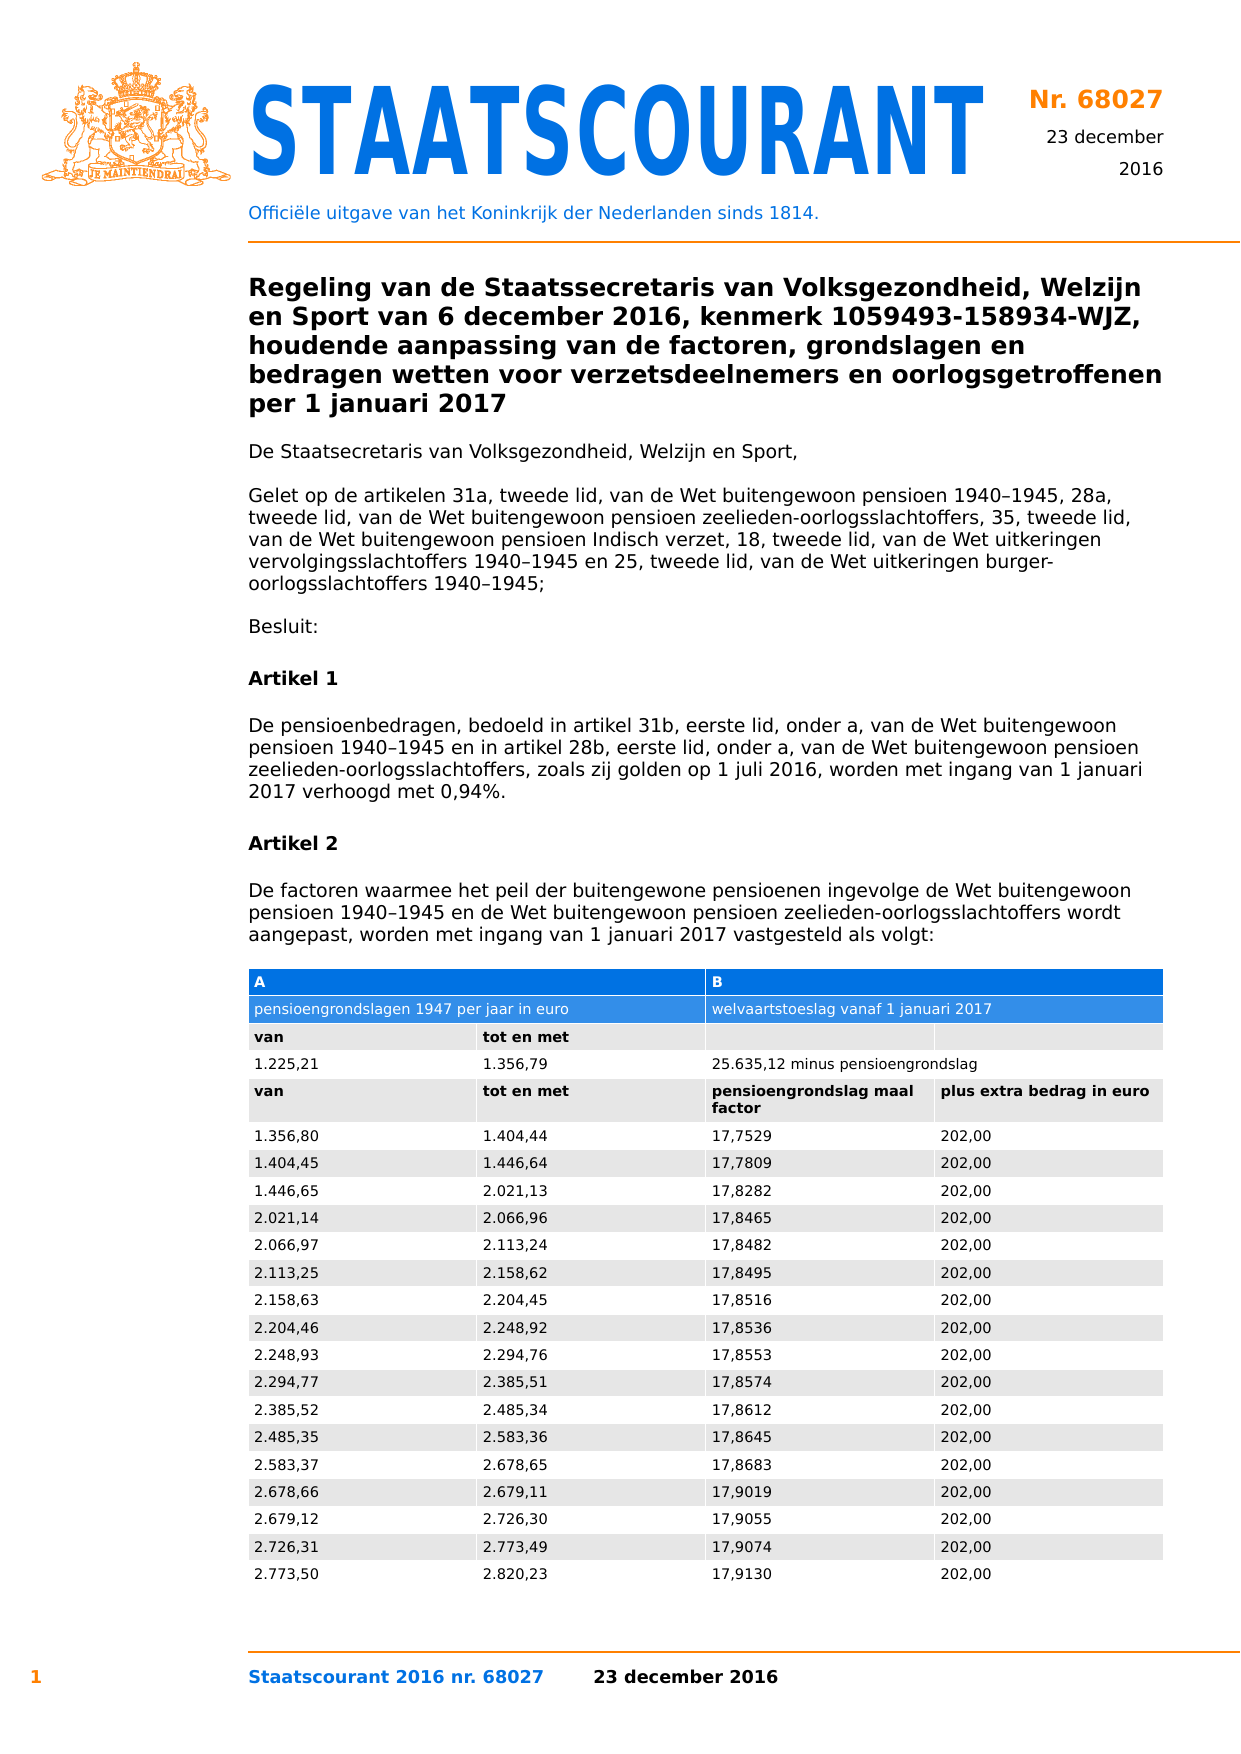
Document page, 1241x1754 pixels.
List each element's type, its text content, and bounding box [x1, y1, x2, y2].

table_cell 2.679,12 [249, 1507, 476, 1533]
table_cell 2.485,34 [477, 1397, 705, 1423]
table_cell 2.820,23 [477, 1561, 705, 1588]
table_cell Officiële uitgave van het Koninkrijk der Nederlanden sinds 1814. [248, 203, 1240, 241]
text De factoren waarmee het peil der buitengewone pensioenen ingevolge de Wet buitengewoon pensioen 1940–1945 en de Wet buitengewoon pensioen zeelieden-oorlogsslachtoffers wordt aangepast, worden met ingang van 1 januari 2017 vastgesteld als volgt: [248, 880, 1163, 946]
table_cell plus extra bedrag in euro [935, 1079, 1163, 1122]
table_cell 2.113,24 [477, 1233, 705, 1259]
table_cell 202,00 [935, 1424, 1163, 1451]
table_cell 2.158,63 [249, 1288, 476, 1314]
table_cell 2.385,52 [249, 1397, 476, 1423]
table_cell 17,8612 [706, 1397, 934, 1423]
table_cell 2.679,11 [477, 1479, 705, 1506]
table_cell 1.404,44 [477, 1123, 705, 1149]
subtitle Regeling van de Staatssecretaris van Volksgezondheid, Welzijn en Sport van 6 december 2016, kenmerk 1059493-158934-WJZ, houdende aanpassing van de factoren, grondslagen en bedragen wetten voor verzetsdeelnemers en oorlogsgetroffenen per 1 januari 2017 [248, 273, 1163, 419]
table_cell 202,00 [935, 1205, 1163, 1232]
text De pensioenbedragen, bedoeld in artikel 31b, eerste lid, onder a, van de Wet buitengewoon pensioen 1940–1945 en in artikel 28b, eerste lid, onder a, van de Wet buitengewoon pensioen zeelieden-oorlogsslachtoffers, zoals zij golden op 1 juli 2016, worden met ingang van 1 januari 2017 verhoogd met 0,94%. [248, 715, 1163, 803]
text Besluit: [248, 616, 1163, 638]
table_cell 2.248,92 [477, 1315, 705, 1341]
table_cell 2.204,45 [477, 1288, 705, 1314]
table_cell 2.773,49 [477, 1534, 705, 1560]
table_cell 25.635,12 minus pensioengrondslag [706, 1051, 1163, 1078]
text Gelet op de artikelen 31a, tweede lid, van de Wet buitengewoon pensioen 1940–1945, 28a, tweede lid, van de Wet buitengewoon pensioen zeelieden-oorlogsslachtoffers, 35, tweede lid, van de Wet buitengewoon pensioen Indisch verzet, 18, tweede lid, van de Wet uitkeringen vervolgingsslachtoffers 1940–1945 en 25, tweede lid, van de Wet uitkeringen burger-oorlogsslachtoffers 1940–1945; [248, 484, 1163, 594]
table_cell 17,9074 [706, 1534, 934, 1560]
table_cell 2.158,62 [477, 1260, 705, 1286]
table_cell 17,8683 [706, 1452, 934, 1478]
table_cell 202,00 [935, 1150, 1163, 1177]
table_cell 2.678,65 [477, 1452, 705, 1478]
picture [41, 62, 231, 186]
table_cell 202,00 [935, 1479, 1163, 1506]
table_cell 2.485,35 [249, 1424, 476, 1451]
table_header A [249, 969, 705, 995]
table_cell 17,9055 [706, 1507, 934, 1533]
table_cell 2.294,76 [477, 1342, 705, 1368]
table_cell pensioengrondslagen 1947 per jaar in euro [249, 996, 705, 1023]
table_cell 2.021,14 [249, 1205, 476, 1232]
table_cell 202,00 [935, 1315, 1163, 1341]
table_header STAATSCOURANT [248, 62, 998, 203]
table_cell 17,7529 [706, 1123, 934, 1149]
table_cell 202,00 [935, 1507, 1163, 1533]
table_cell 17,8282 [706, 1178, 934, 1204]
table_cell van [249, 1024, 476, 1050]
table_cell 2.583,36 [477, 1424, 705, 1451]
table_cell 202,00 [935, 1342, 1163, 1368]
table_cell 23 december [998, 121, 1240, 153]
table_header [25, 62, 248, 241]
table_cell welvaartstoeslag vanaf 1 januari 2017 [706, 996, 1163, 1023]
table_cell 1.356,80 [249, 1123, 476, 1149]
table_cell 17,8536 [706, 1315, 934, 1341]
table_cell 2016 [998, 153, 1240, 203]
table_cell 202,00 [935, 1561, 1163, 1588]
subtitle Artikel 2 [248, 833, 1163, 855]
table_cell 17,8553 [706, 1342, 934, 1368]
table_header B [706, 969, 1163, 995]
table_cell 17,8574 [706, 1370, 934, 1396]
table_cell 2.678,66 [249, 1479, 476, 1506]
table_cell 202,00 [935, 1178, 1163, 1204]
table_cell 2.066,97 [249, 1233, 476, 1259]
table_cell 2.583,37 [249, 1452, 476, 1478]
table_cell 2.773,50 [249, 1561, 476, 1588]
table_cell van [249, 1079, 476, 1122]
table_cell 17,8482 [706, 1233, 934, 1259]
table_cell 2.113,25 [249, 1260, 476, 1286]
table_cell 1.446,64 [477, 1150, 705, 1177]
table_cell tot en met [477, 1079, 705, 1122]
table_cell 202,00 [935, 1288, 1163, 1314]
table_cell tot en met [477, 1024, 705, 1050]
table_cell 202,00 [935, 1370, 1163, 1396]
table_cell 202,00 [935, 1123, 1163, 1149]
table_cell 202,00 [935, 1397, 1163, 1423]
table_cell 17,8516 [706, 1288, 934, 1314]
table_header Nr. 68027 [998, 62, 1240, 121]
table_cell 17,7809 [706, 1150, 934, 1177]
table_cell 202,00 [935, 1534, 1163, 1560]
table_cell 17,8645 [706, 1424, 934, 1451]
table_cell 2.726,30 [477, 1507, 705, 1533]
table_cell 17,8465 [706, 1205, 934, 1232]
table_cell 2.204,46 [249, 1315, 476, 1341]
table_cell 1.446,65 [249, 1178, 476, 1204]
table_cell 17,8495 [706, 1260, 934, 1286]
table_cell [935, 1024, 1163, 1050]
table_cell [706, 1024, 934, 1050]
table_cell 202,00 [935, 1452, 1163, 1478]
table_cell 2.021,13 [477, 1178, 705, 1204]
table_cell 2.066,96 [477, 1205, 705, 1232]
table_cell 2.294,77 [249, 1370, 476, 1396]
subtitle Artikel 1 [248, 668, 1163, 690]
table_cell 1.404,45 [249, 1150, 476, 1177]
table_cell pensioengrondslag maal factor [706, 1079, 934, 1122]
table_cell 1.356,79 [477, 1051, 705, 1078]
table_cell 2.726,31 [249, 1534, 476, 1560]
table_cell 17,9130 [706, 1561, 934, 1588]
table_cell 202,00 [935, 1233, 1163, 1259]
table_cell 202,00 [935, 1260, 1163, 1286]
table_cell 1.225,21 [249, 1051, 476, 1078]
text De Staatsecretaris van Volksgezondheid, Welzijn en Sport, [248, 441, 1163, 463]
table_cell 2.248,93 [249, 1342, 476, 1368]
table_cell 17,9019 [706, 1479, 934, 1506]
table_cell 2.385,51 [477, 1370, 705, 1396]
